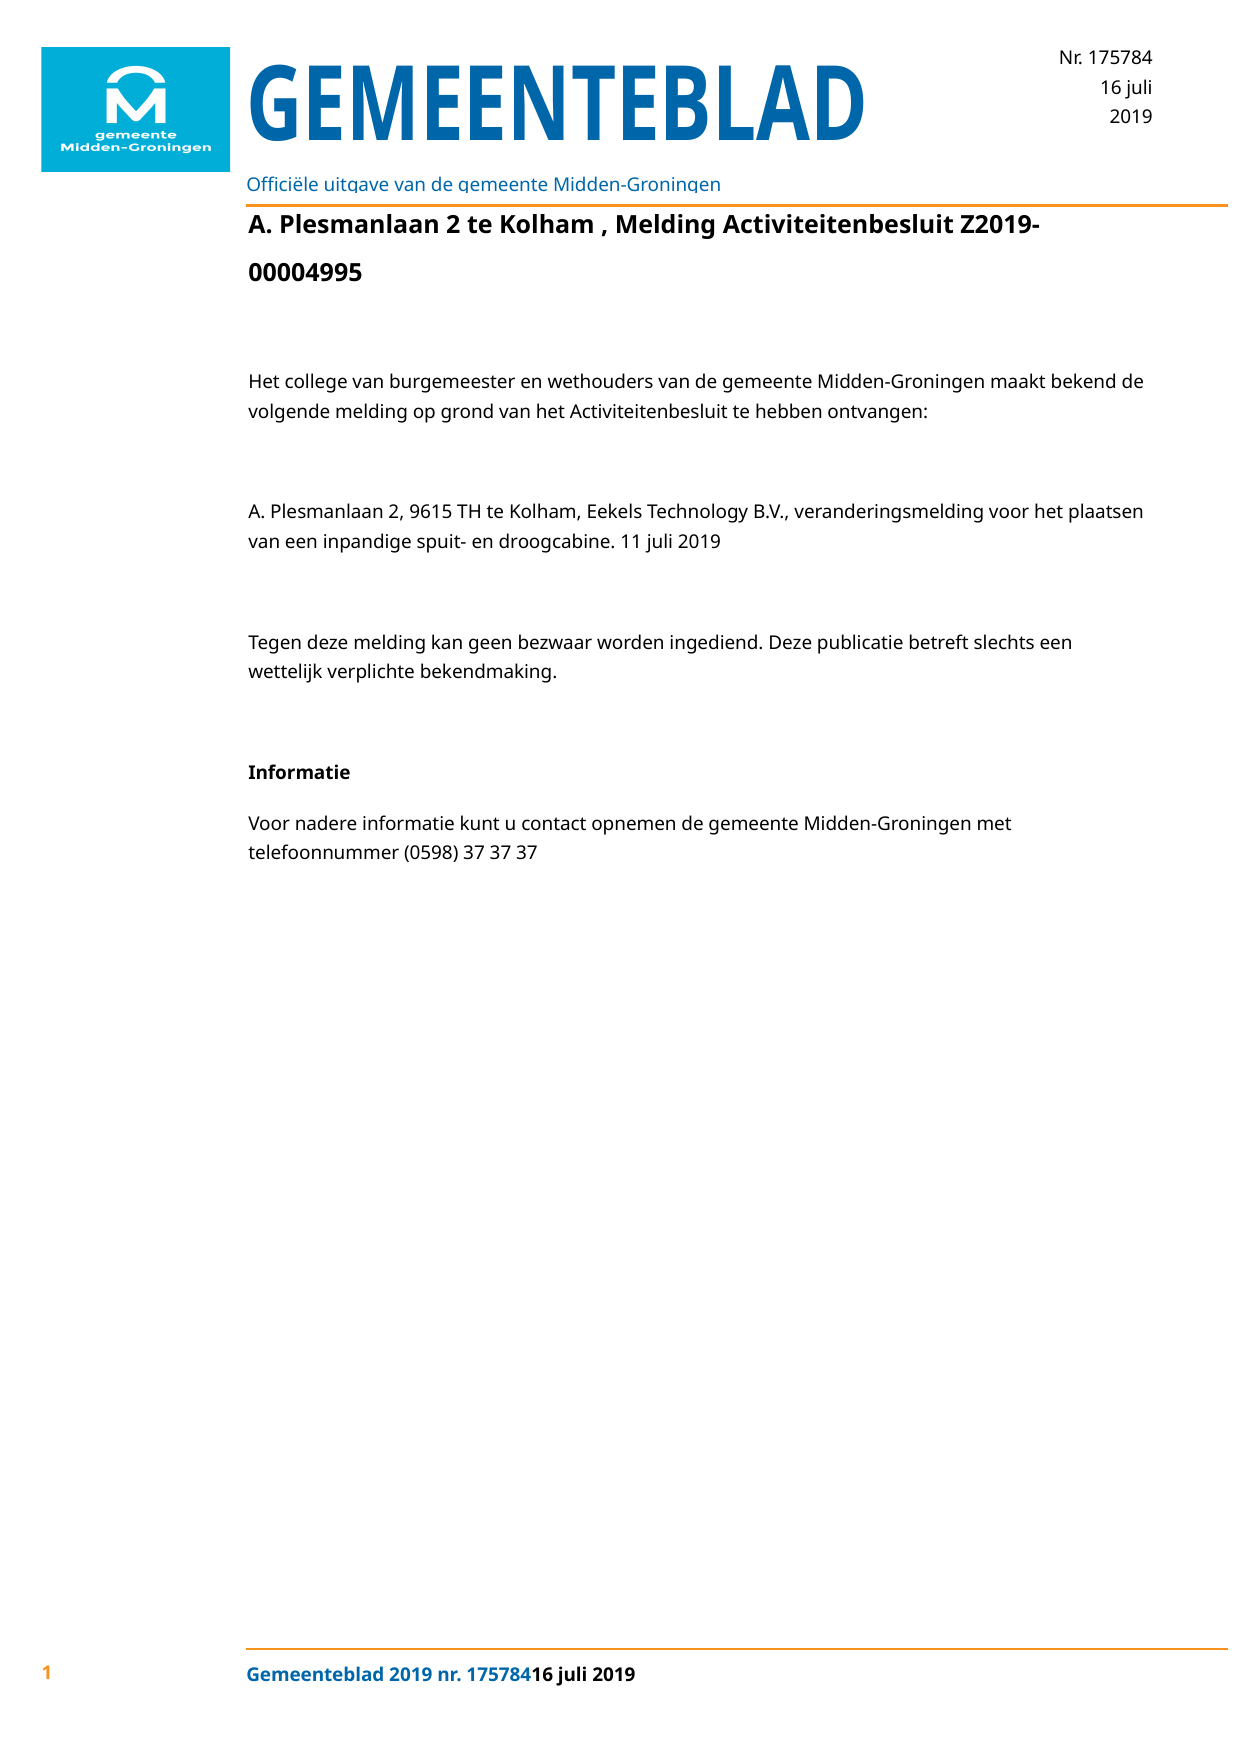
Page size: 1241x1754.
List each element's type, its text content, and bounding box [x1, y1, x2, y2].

text Het college van burgemeester en wethouders van de gemeente Midden-Groningen maakt bekend de volgende melding op grond van het Activiteitenbesluit te hebben ontvangen: [248, 368, 1152, 424]
picture [108, 66, 164, 82]
text A. Plesmanlaan 2, 9615 TH te Kolham, Eekels Technology B.V., veranderingsmelding voor het plaatsen van een inpandige spuit- en droogcabine. 11 juli 2019 [248, 499, 1152, 554]
text Tegen deze melding kan geen bezwaar worden ingediend. Deze publicatie betreft slechts een wettelijk verplichte bekendmaking. [248, 629, 1152, 684]
text A. Plesmanlaan 2 te Kolham , Melding Activiteitenbesluit Z2019-00004995 [248, 207, 1152, 288]
text Informatie [248, 759, 1152, 785]
picture [184, 146, 190, 153]
picture [107, 89, 165, 122]
text Voor nadere informatie kunt u contact opnemen de gemeente Midden-Groningen met telefoonnummer (0598) 37 37 37 [248, 810, 1152, 865]
